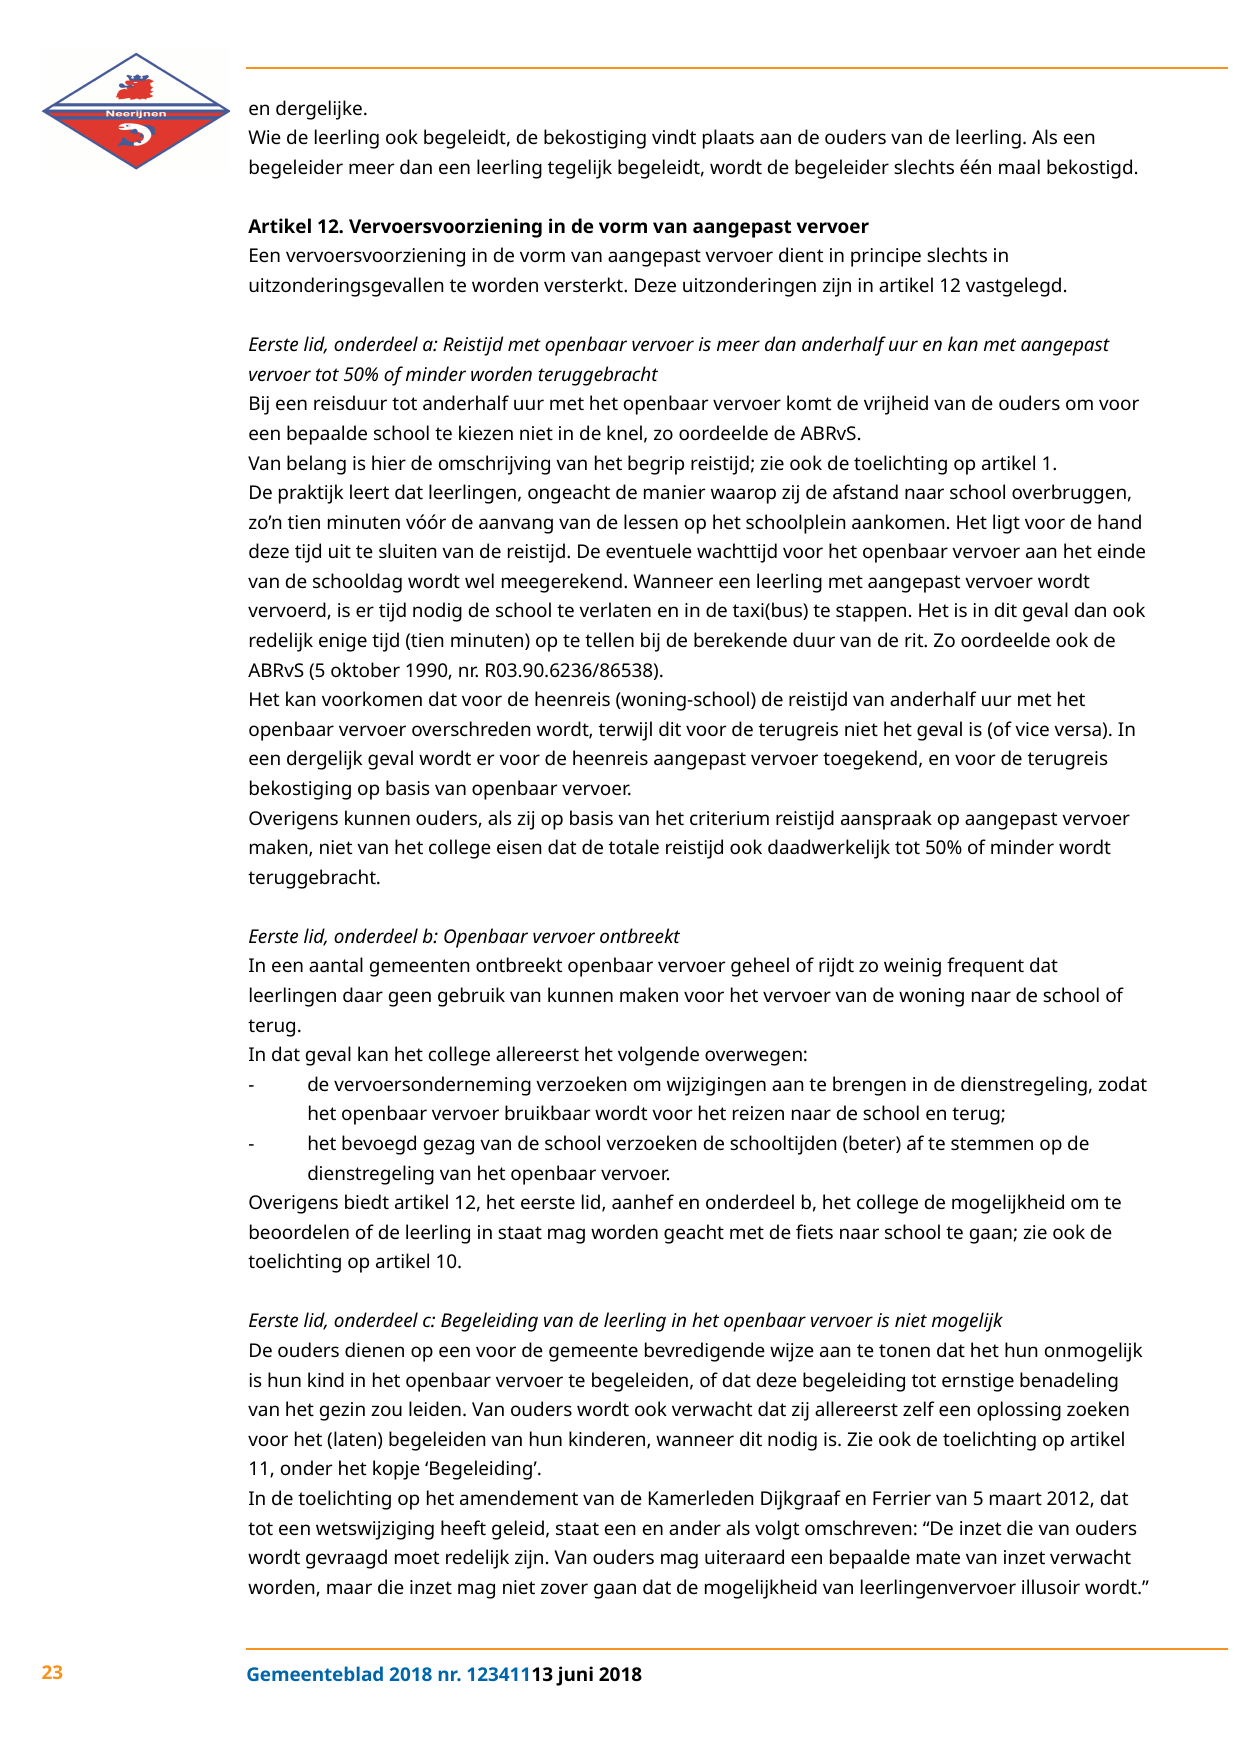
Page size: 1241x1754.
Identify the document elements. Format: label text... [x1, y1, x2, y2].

text en dergelijke. [248, 95, 1152, 121]
list de vervoersonderneming verzoeken om wijzigingen aan te brengen in de dienstregeling, zodat het openbaar vervoer bruikbaar wordt voor het reizen naar de school en terug; [248, 1071, 1152, 1126]
text Overigens kunnen ouders, als zij op basis van het criterium reistijd aanspraak op aangepast vervoer maken, niet van het college eisen dat de totale reistijd ook daadwerkelijk tot 50% of minder wordt teruggebracht. [248, 805, 1152, 890]
list het bevoegd gezag van de school verzoeken de schooltijden (beter) af te stemmen op de dienstregeling van het openbaar vervoer. [248, 1130, 1152, 1186]
text Eerste lid, onderdeel b: Openbaar vervoer ontbreekt [248, 923, 1152, 949]
text In de toelichting op het amendement van de Kamerleden Dijkgraaf en Ferrier van 5 maart 2012, dat tot een wetswijziging heeft geleid, staat een en ander als volgt omschreven: “De inzet die van ouders wordt gevraagd moet redelijk zijn. Van ouders mag uiteraard een bepaalde mate van inzet verwacht worden, maar die inzet mag niet zover gaan dat de mogelijkheid van leerlingenvervoer illusoir wordt.” [248, 1485, 1152, 1600]
text Bij een reisduur tot anderhalf uur met het openbaar vervoer komt de vrijheid van de ouders om voor een bepaalde school te kiezen niet in de knel, zo oordeelde de ABRvS. [248, 391, 1152, 446]
text In een aantal gemeenten ontbreekt openbaar vervoer geheel of rijdt zo weinig frequent dat leerlingen daar geen gebruik van kunnen maken voor het vervoer van de woning naar de school of terug. [248, 953, 1152, 1038]
text De praktijk leert dat leerlingen, ongeacht de manier waarop zij de afstand naar school overbruggen, zo’n tien minuten vóór de aanvang van de lessen op het schoolplein aankomen. Het ligt voor de hand deze tijd uit te sluiten van de reistijd. De eventuele wachttijd voor het openbaar vervoer aan het einde van de schooldag wordt wel meegerekend. Wanneer een leerling met aangepast vervoer wordt vervoerd, is er tijd nodig de school te verlaten en in de taxi(bus) te stappen. Het is in dit geval dan ook redelijk enige tijd (tien minuten) op te tellen bij de berekende duur van de rit. Zo oordeelde ook de ABRvS (5 oktober 1990, nr. R03.90.6236/86538). [248, 479, 1152, 683]
text Eerste lid, onderdeel c: Begeleiding van de leerling in het openbaar vervoer is niet mogelijk [248, 1308, 1152, 1333]
picture [41, 47, 231, 172]
text Een vervoersvoorziening in de vorm van aangepast vervoer dient in principe slechts in uitzonderingsgevallen te worden versterkt. Deze uitzonderingen zijn in artikel 12 vastgelegd. [248, 243, 1152, 298]
text De ouders dienen op een voor de gemeente bevredigende wijze aan te tonen dat het hun onmogelijk is hun kind in het openbaar vervoer te begeleiden, of dat deze begeleiding tot ernstige benadeling van het gezin zou leiden. Van ouders wordt ook verwacht dat zij allereerst zelf een oplossing zoeken voor het (laten) begeleiden van hun kinderen, wanneer dit nodig is. Zie ook de toelichting op artikel 11, onder het kopje ‘Begeleiding’. [248, 1337, 1152, 1481]
text Van belang is hier de omschrijving van het begrip reistijd; zie ook de toelichting op artikel 1. [248, 450, 1152, 476]
text Artikel 12. Vervoersvoorziening in de vorm van aangepast vervoer [248, 213, 1152, 239]
text Overigens biedt artikel 12, het eerste lid, aanhef en onderdeel b, het college de mogelijkheid om te beoordelen of de leerling in staat mag worden geacht met de fiets naar school te gaan; zie ook de toelichting op artikel 10. [248, 1189, 1152, 1274]
text Eerste lid, onderdeel a: Reistijd met openbaar vervoer is meer dan anderhalf uur en kan met aangepast vervoer tot 50% of minder worden teruggebracht [248, 331, 1152, 387]
text Wie de leerling ook begeleidt, de bekostiging vindt plaats aan de ouders van de leerling. Als een begeleider meer dan een leerling tegelijk begeleidt, wordt de begeleider slechts één maal bekostigd. [248, 124, 1152, 180]
text Het kan voorkomen dat voor de heenreis (woning-school) de reistijd van anderhalf uur met het openbaar vervoer overschreden wordt, terwijl dit voor de terugreis niet het geval is (of vice versa). In een dergelijk geval wordt er voor de heenreis aangepast vervoer toegekend, en voor de terugreis bekostiging op basis van openbaar vervoer. [248, 686, 1152, 801]
text In dat geval kan het college allereerst het volgende overwegen: [248, 1041, 1152, 1067]
